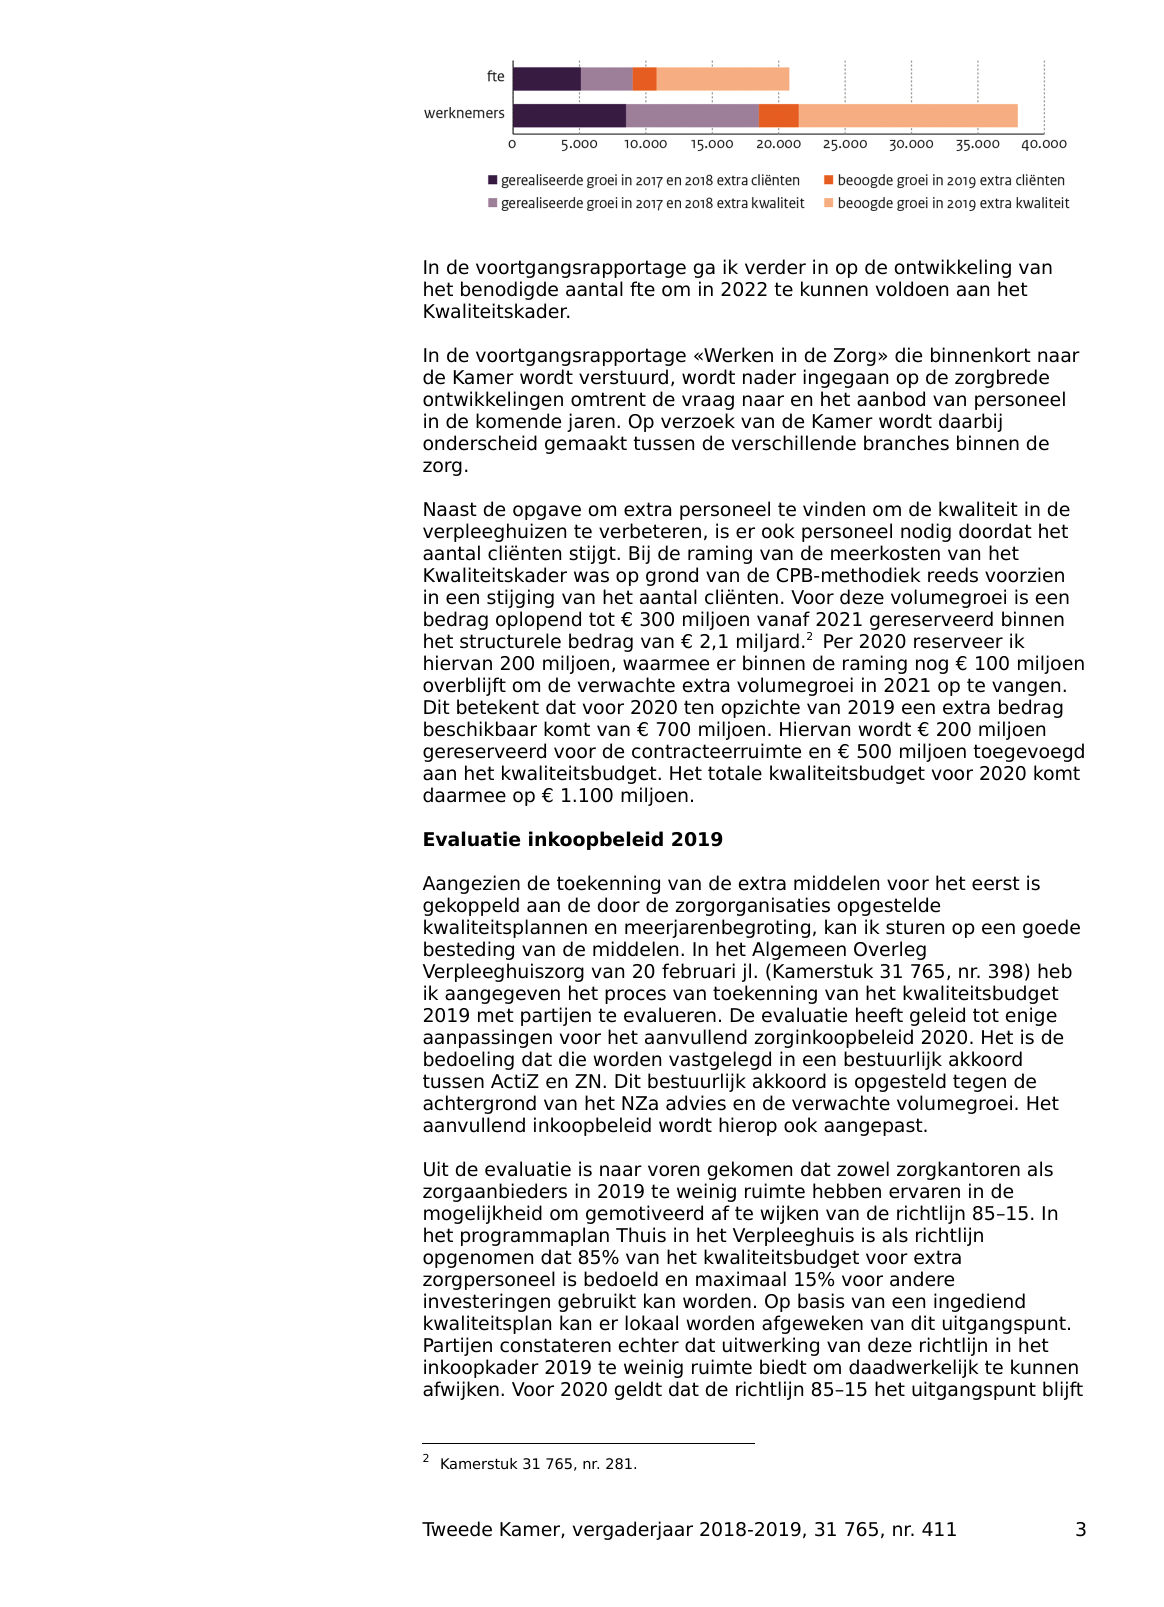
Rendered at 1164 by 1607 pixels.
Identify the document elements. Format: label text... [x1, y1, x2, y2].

text In de voortgangsrapportage «Werken in de Zorg» die binnenkort naar de Kamer wordt verstuurd, wordt nader ingegaan op de zorgbrede ontwikkelingen omtrent de vraag naar en het aanbod van personeel in de komende jaren. Op verzoek van de Kamer wordt daarbij onderscheid gemaakt tussen de verschillende branches binnen de zorg. [422, 345, 1087, 477]
subtitle Evaluatie inkoopbeleid 2019 [422, 829, 1087, 851]
text Uit de evaluatie is naar voren gekomen dat zowel zorgkantoren als zorgaanbieders in 2019 te weinig ruimte hebben ervaren in de mogelijkheid om gemotiveerd af te wijken van de richtlijn 85–15. In het programmaplan Thuis in het Verpleeghuis is als richtlijn opgenomen dat 85% van het kwaliteitsbudget voor extra zorgpersoneel is bedoeld en maximaal 15% voor andere investeringen gebruikt kan worden. Op basis van een ingediend kwaliteitsplan kan er lokaal worden afgeweken van dit uitgangspunt. Partijen constateren echter dat uitwerking van deze richtlijn in het inkoopkader 2019 te weinig ruimte biedt om daadwerkelijk te kunnen afwijken. Voor 2020 geldt dat de richtlijn 85–15 het uitgangspunt blijft [422, 1159, 1087, 1401]
picture [422, 59, 1072, 213]
text Kamerstuk 31 765, nr. 281. [422, 1452, 1087, 1474]
text Naast de opgave om extra personeel te vinden om de kwaliteit in de verpleeghuizen te verbeteren, is er ook personeel nodig doordat het aantal cliënten stijgt. Bij de raming van de meerkosten van het Kwaliteitskader was op grond van de CPB-methodiek reeds voorzien in een stijging van het aantal cliënten. Voor deze volumegroei is een bedrag oplopend tot € 300 miljoen vanaf 2021 gereserveerd binnen het structurele bedrag van € 2,1 miljard. Per 2020 reserveer ik hiervan 200 miljoen, waarmee er binnen de raming nog € 100 miljoen overblijft om de verwachte extra volumegroei in 2021 op te vangen. Dit betekent dat voor 2020 ten opzichte van 2019 een extra bedrag beschikbaar komt van € 700 miljoen. Hiervan wordt € 200 miljoen gereserveerd voor de contracteerruimte en € 500 miljoen toegevoegd aan het kwaliteitsbudget. Het totale kwaliteitsbudget voor 2020 komt daarmee op € 1.100 miljoen. [422, 499, 1087, 807]
text In de voortgangsrapportage ga ik verder in op de ontwikkeling van het benodigde aantal fte om in 2022 te kunnen voldoen aan het Kwaliteitskader. [422, 257, 1087, 323]
text Aangezien de toekenning van de extra middelen voor het eerst is gekoppeld aan de door de zorgorganisaties opgestelde kwaliteitsplannen en meerjarenbegroting, kan ik sturen op een goede besteding van de middelen. In het Algemeen Overleg Verpleeghuiszorg van 20 februari jl. (Kamerstuk 31 765, nr. 398) heb ik aangegeven het proces van toekenning van het kwaliteitsbudget 2019 met partijen te evalueren. De evaluatie heeft geleid tot enige aanpassingen voor het aanvullend zorginkoopbeleid 2020. Het is de bedoeling dat die worden vastgelegd in een bestuurlijk akkoord tussen ActiZ en ZN. Dit bestuurlijk akkoord is opgesteld tegen de achtergrond van het NZa advies en de verwachte volumegroei. Het aanvullend inkoopbeleid wordt hierop ook aangepast. [422, 873, 1087, 1137]
